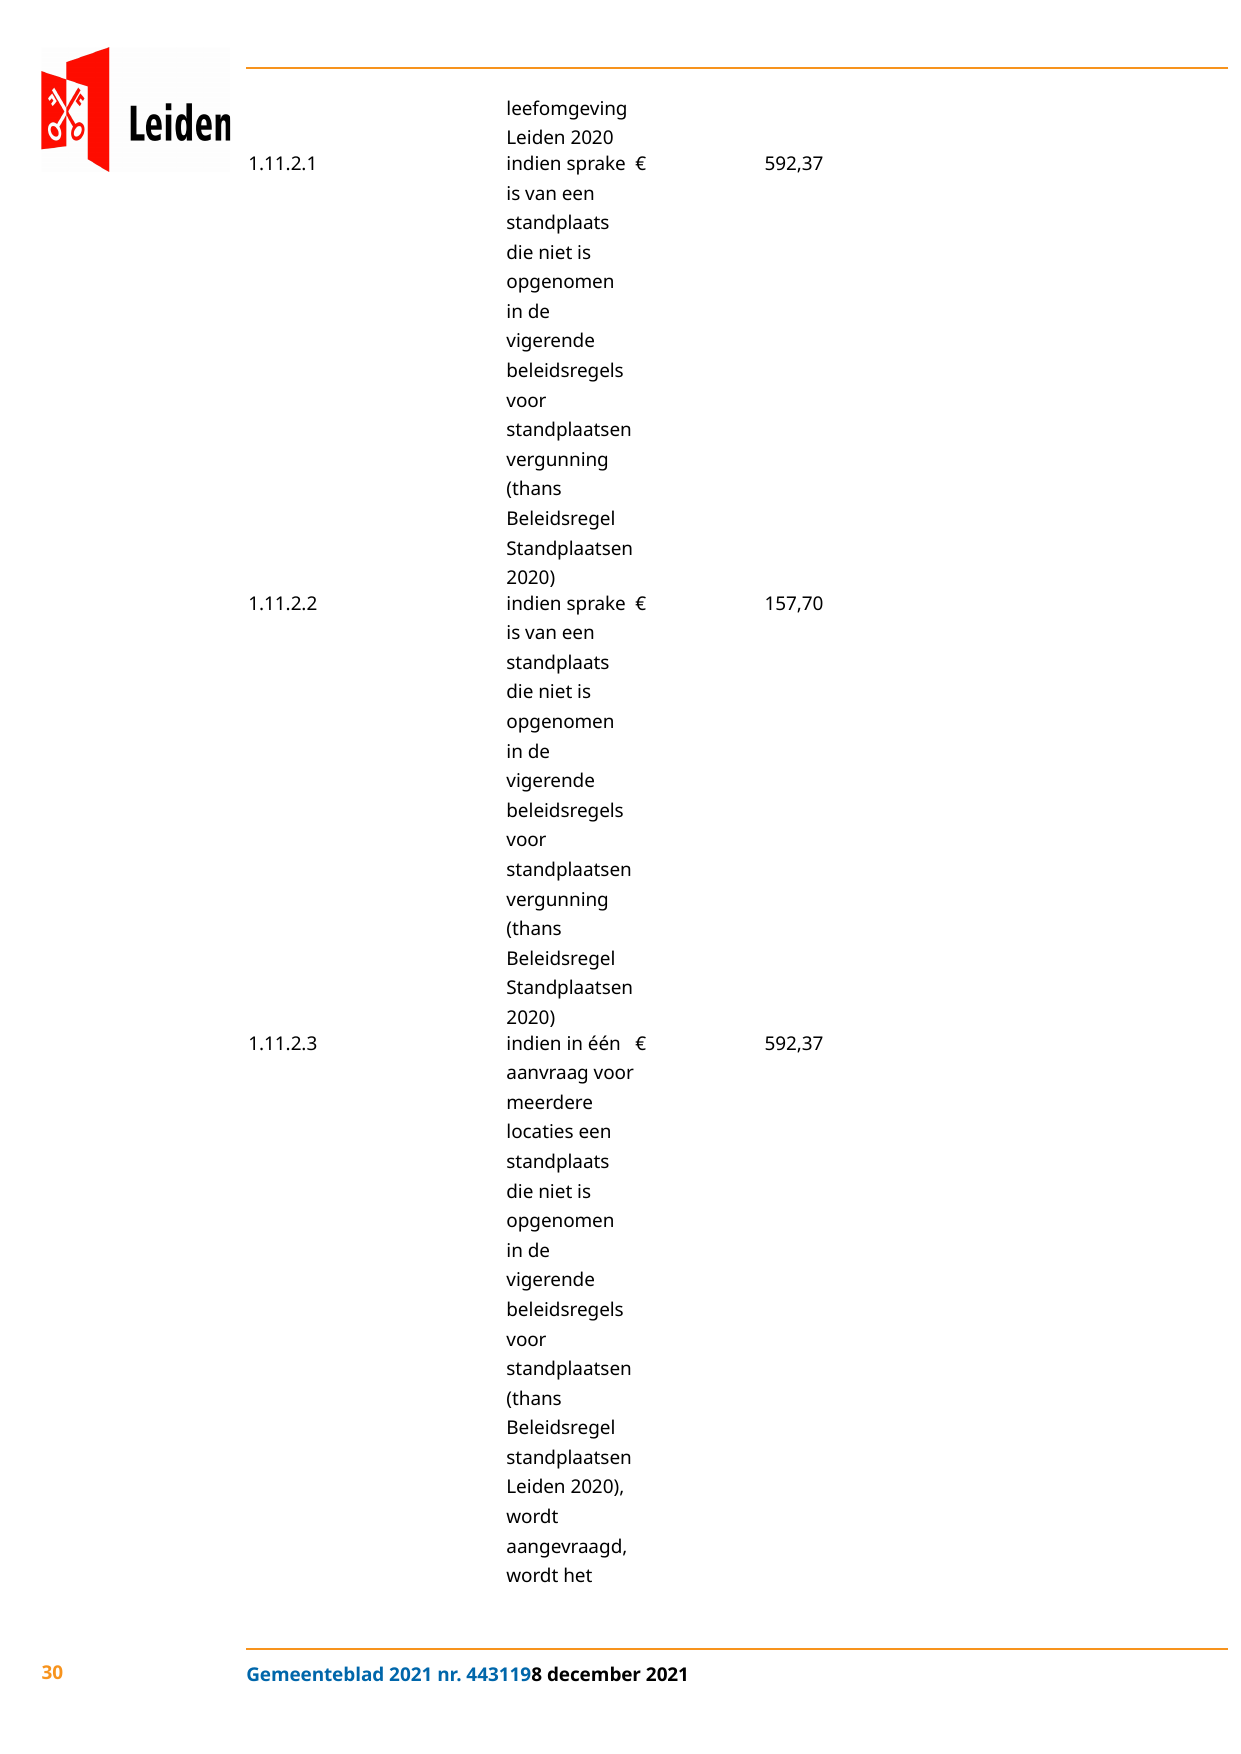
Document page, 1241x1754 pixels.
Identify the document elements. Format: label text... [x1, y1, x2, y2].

table_cell 592,37 [764, 150, 1022, 590]
table_cell 1.11.2.3 [248, 1030, 506, 1588]
table_cell € [635, 1030, 764, 1588]
table_cell 1.11.2.1 [248, 150, 506, 590]
table_cell indien in één aanvraag voor meerdere locaties een standplaats die niet is opgenomen in de vigerende beleidsregels voor standplaatsen (thans Beleidsregel standplaatsen Leiden 2020), wordt aangevraagd, wordt het [506, 1030, 635, 1588]
table_cell [635, 95, 764, 150]
table_cell 592,37 [764, 1030, 1022, 1588]
table_cell [248, 95, 506, 150]
table_cell indien sprake is van een standplaats die niet is opgenomen in de vigerende beleidsregels voor standplaatsenvergunning (thans Beleidsregel Standplaatsen 2020) [506, 590, 635, 1030]
table_cell € [635, 590, 764, 1030]
picture [41, 47, 231, 172]
table_cell indien sprake is van een standplaats die niet is opgenomen in de vigerende beleidsregels voor standplaatsenvergunning (thans Beleidsregel Standplaatsen 2020) [506, 150, 635, 590]
table_cell 157,70 [764, 590, 1022, 1030]
table_cell leefomgeving Leiden 2020 [506, 95, 635, 150]
table_cell 1.11.2.2 [248, 590, 506, 1030]
table_cell € [635, 150, 764, 590]
table_cell [764, 95, 1022, 150]
